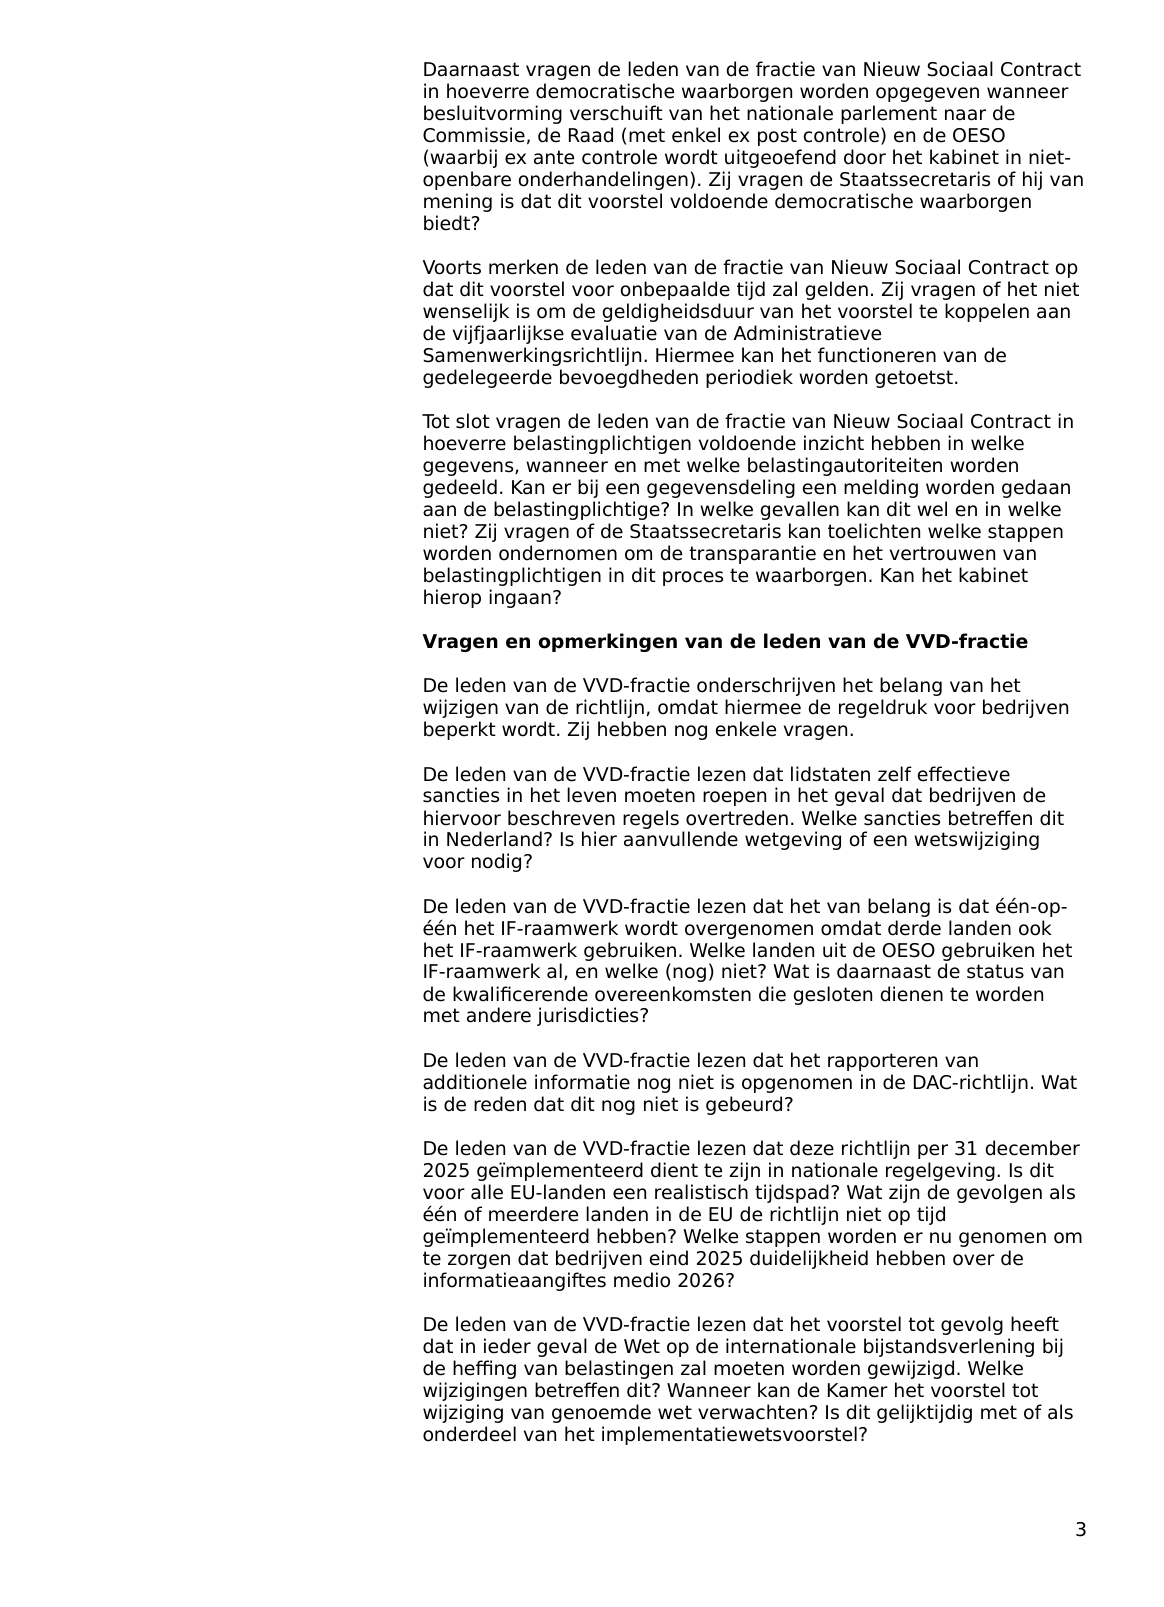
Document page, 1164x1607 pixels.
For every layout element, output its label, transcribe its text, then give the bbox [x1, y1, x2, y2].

text Daarnaast vragen de leden van de fractie van Nieuw Sociaal Contract in hoeverre democratische waarborgen worden opgegeven wanneer besluitvorming verschuift van het nationale parlement naar de Commissie, de Raad (met enkel ex post controle) en de OESO (waarbij ex ante controle wordt uitgeoefend door het kabinet in niet-openbare onderhandelingen). Zij vragen de Staatssecretaris of hij van mening is dat dit voorstel voldoende democratische waarborgen biedt? [422, 59, 1087, 235]
text Voorts merken de leden van de fractie van Nieuw Sociaal Contract op dat dit voorstel voor onbepaalde tijd zal gelden. Zij vragen of het niet wenselijk is om de geldigheidsduur van het voorstel te koppelen aan de vijfjaarlijkse evaluatie van de Administratieve Samenwerkingsrichtlijn. Hiermee kan het functioneren van de gedelegeerde bevoegdheden periodiek worden getoetst. [422, 257, 1087, 389]
text De leden van de VVD-fractie lezen dat het voorstel tot gevolg heeft dat in ieder geval de Wet op de internationale bijstandsverlening bij de heffing van belastingen zal moeten worden gewijzigd. Welke wijzigingen betreffen dit? Wanneer kan de Kamer het voorstel tot wijziging van genoemde wet verwachten? Is dit gelijktijdig met of als onderdeel van het implementatiewetsvoorstel? [422, 1314, 1087, 1446]
text De leden van de VVD-fractie onderschrijven het belang van het wijzigen van de richtlijn, omdat hiermee de regeldruk voor bedrijven beperkt wordt. Zij hebben nog enkele vragen. [422, 675, 1087, 741]
text De leden van de VVD-fractie lezen dat het van belang is dat één-op-één het IF-raamwerk wordt overgenomen omdat derde landen ook het IF-raamwerk gebruiken. Welke landen uit de OESO gebruiken het IF-raamwerk al, en welke (nog) niet? Wat is daarnaast de status van de kwalificerende overeenkomsten die gesloten dienen te worden met andere jurisdicties? [422, 896, 1087, 1027]
subtitle Vragen en opmerkingen van de leden van de VVD-fractie [422, 631, 1087, 653]
text De leden van de VVD-fractie lezen dat het rapporteren van additionele informatie nog niet is opgenomen in de DAC-richtlijn. Wat is de reden dat dit nog niet is gebeurd? [422, 1049, 1087, 1116]
text De leden van de VVD-fractie lezen dat deze richtlijn per 31 december 2025 geïmplementeerd dient te zijn in nationale regelgeving. Is dit voor alle EU-landen een realistisch tijdspad? Wat zijn de gevolgen als één of meerdere landen in de EU de richtlijn niet op tijd geïmplementeerd hebben? Welke stappen worden er nu genomen om te zorgen dat bedrijven eind 2025 duidelijkheid hebben over de informatieaangiftes medio 2026? [422, 1138, 1087, 1292]
text Tot slot vragen de leden van de fractie van Nieuw Sociaal Contract in hoeverre belastingplichtigen voldoende inzicht hebben in welke gegevens, wanneer en met welke belastingautoriteiten worden gedeeld. Kan er bij een gegevensdeling een melding worden gedaan aan de belastingplichtige? In welke gevallen kan dit wel en in welke niet? Zij vragen of de Staatssecretaris kan toelichten welke stappen worden ondernomen om de transparantie en het vertrouwen van belastingplichtigen in dit proces te waarborgen. Kan het kabinet hierop ingaan? [422, 411, 1087, 609]
text De leden van de VVD-fractie lezen dat lidstaten zelf effectieve sancties in het leven moeten roepen in het geval dat bedrijven de hiervoor beschreven regels overtreden. Welke sancties betreffen dit in Nederland? Is hier aanvullende wetgeving of een wetswijziging voor nodig? [422, 763, 1087, 873]
